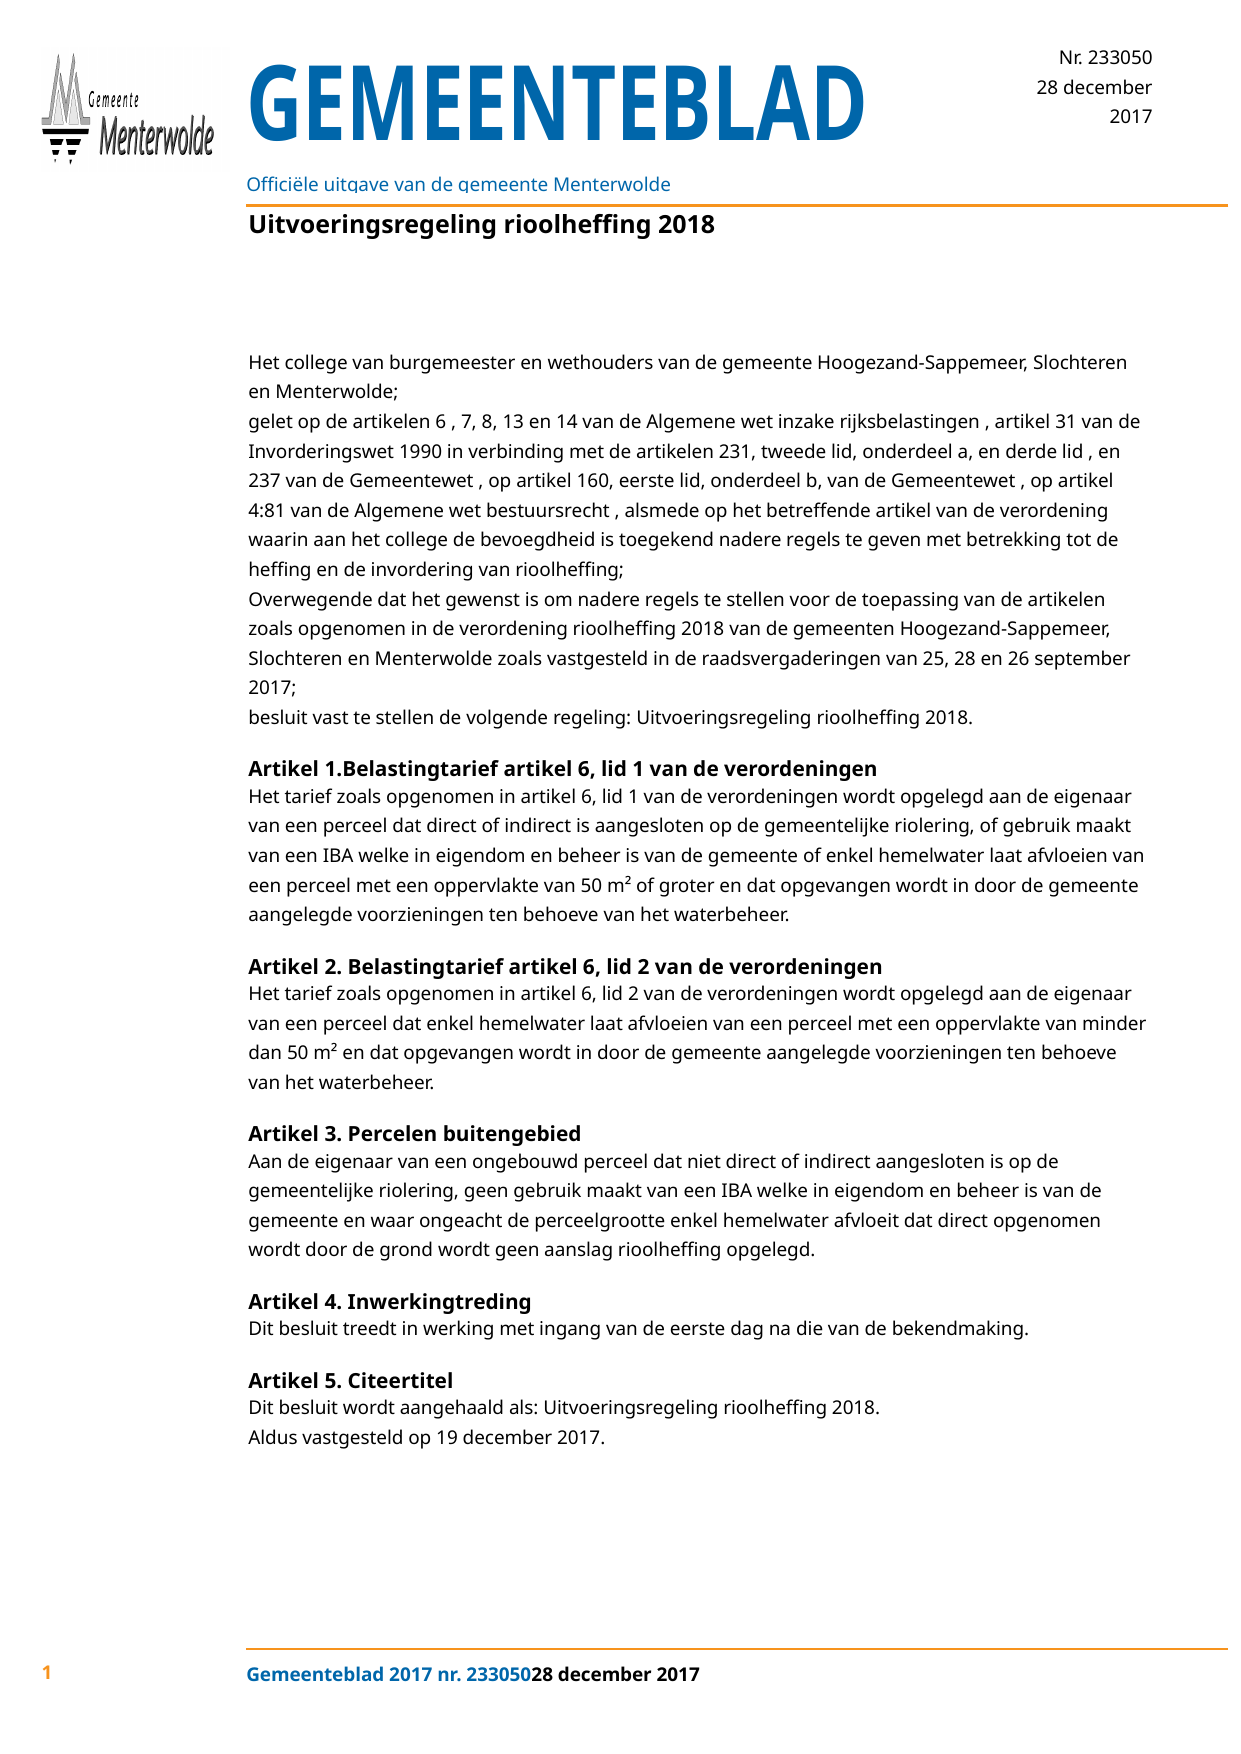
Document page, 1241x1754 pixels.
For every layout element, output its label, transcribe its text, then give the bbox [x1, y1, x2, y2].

text Artikel 2. Belastingtarief artikel 6, lid 2 van de verordeningen [248, 952, 1152, 980]
text Overwegende dat het gewenst is om nadere regels te stellen voor de toepassing van de artikelen zoals opgenomen in de verordening rioolheffing 2018 van de gemeenten Hoogezand-Sappemeer, Slochteren en Menterwolde zoals vastgesteld in de raadsvergaderingen van 25, 28 en 26 september 2017; [248, 586, 1152, 700]
text Artikel 3. Percelen buitengebied [248, 1119, 1152, 1148]
text gelet op de artikelen 6 , 7, 8, 13 en 14 van de Algemene wet inzake rijksbelastingen , artikel 31 van de Invorderingswet 1990 in verbinding met de artikelen 231, tweede lid, onderdeel a, en derde lid , en 237 van de Gemeentewet , op artikel 160, eerste lid, onderdeel b, van de Gemeentewet , op artikel 4:81 van de Algemene wet bestuursrecht , alsmede op het betreffende artikel van de verordening waarin aan het college de bevoegdheid is toegekend nadere regels te geven met betrekking tot de heffing en de invordering van rioolheffing; [248, 408, 1152, 582]
text Artikel 1.Belastingtarief artikel 6, lid 1 van de verordeningen [248, 754, 1152, 783]
text besluit vast te stellen de volgende regeling: Uitvoeringsregeling rioolheffing 2018. [248, 704, 1152, 730]
text Aan de eigenaar van een ongebouwd perceel dat niet direct of indirect aangesloten is op de gemeentelijke riolering, geen gebruik maakt van een IBA welke in eigendom en beheer is van de gemeente en waar ongeacht de perceelgrootte enkel hemelwater afvloeit dat direct opgenomen wordt door de grond wordt geen aanslag rioolheffing opgelegd. [248, 1148, 1152, 1262]
text Dit besluit treedt in werking met ingang van de eerste dag na die van de bekendmaking. [248, 1315, 1152, 1341]
text Het college van burgemeester en wethouders van de gemeente Hoogezand-Sappemeer, Slochteren en Menterwolde; [248, 349, 1152, 404]
text Artikel 5. Citeertitel [248, 1366, 1152, 1394]
text Dit besluit wordt aangehaald als: Uitvoeringsregeling rioolheffing 2018. [248, 1394, 1152, 1420]
text Uitvoeringsregeling rioolheffing 2018 [248, 207, 1152, 241]
text Artikel 4. Inwerkingtreding [248, 1287, 1152, 1315]
text Het tarief zoals opgenomen in artikel 6, lid 1 van de verordeningen wordt opgelegd aan de eigenaar van een perceel dat direct of indirect is aangesloten op de gemeentelijke riolering, of gebruik maakt van een IBA welke in eigendom en beheer is van de gemeente of enkel hemelwater laat afvloeien van een perceel met een oppervlakte van 50 m² of groter en dat opgevangen wordt in door de gemeente aangelegde voorzieningen ten behoeve van het waterbeheer. [248, 783, 1152, 927]
picture [41, 47, 231, 172]
text Aldus vastgesteld op 19 december 2017. [248, 1424, 1152, 1449]
text Het tarief zoals opgenomen in artikel 6, lid 2 van de verordeningen wordt opgelegd aan de eigenaar van een perceel dat enkel hemelwater laat afvloeien van een perceel met een oppervlakte van minder dan 50 m² en dat opgevangen wordt in door de gemeente aangelegde voorzieningen ten behoeve van het waterbeheer. [248, 980, 1152, 1095]
